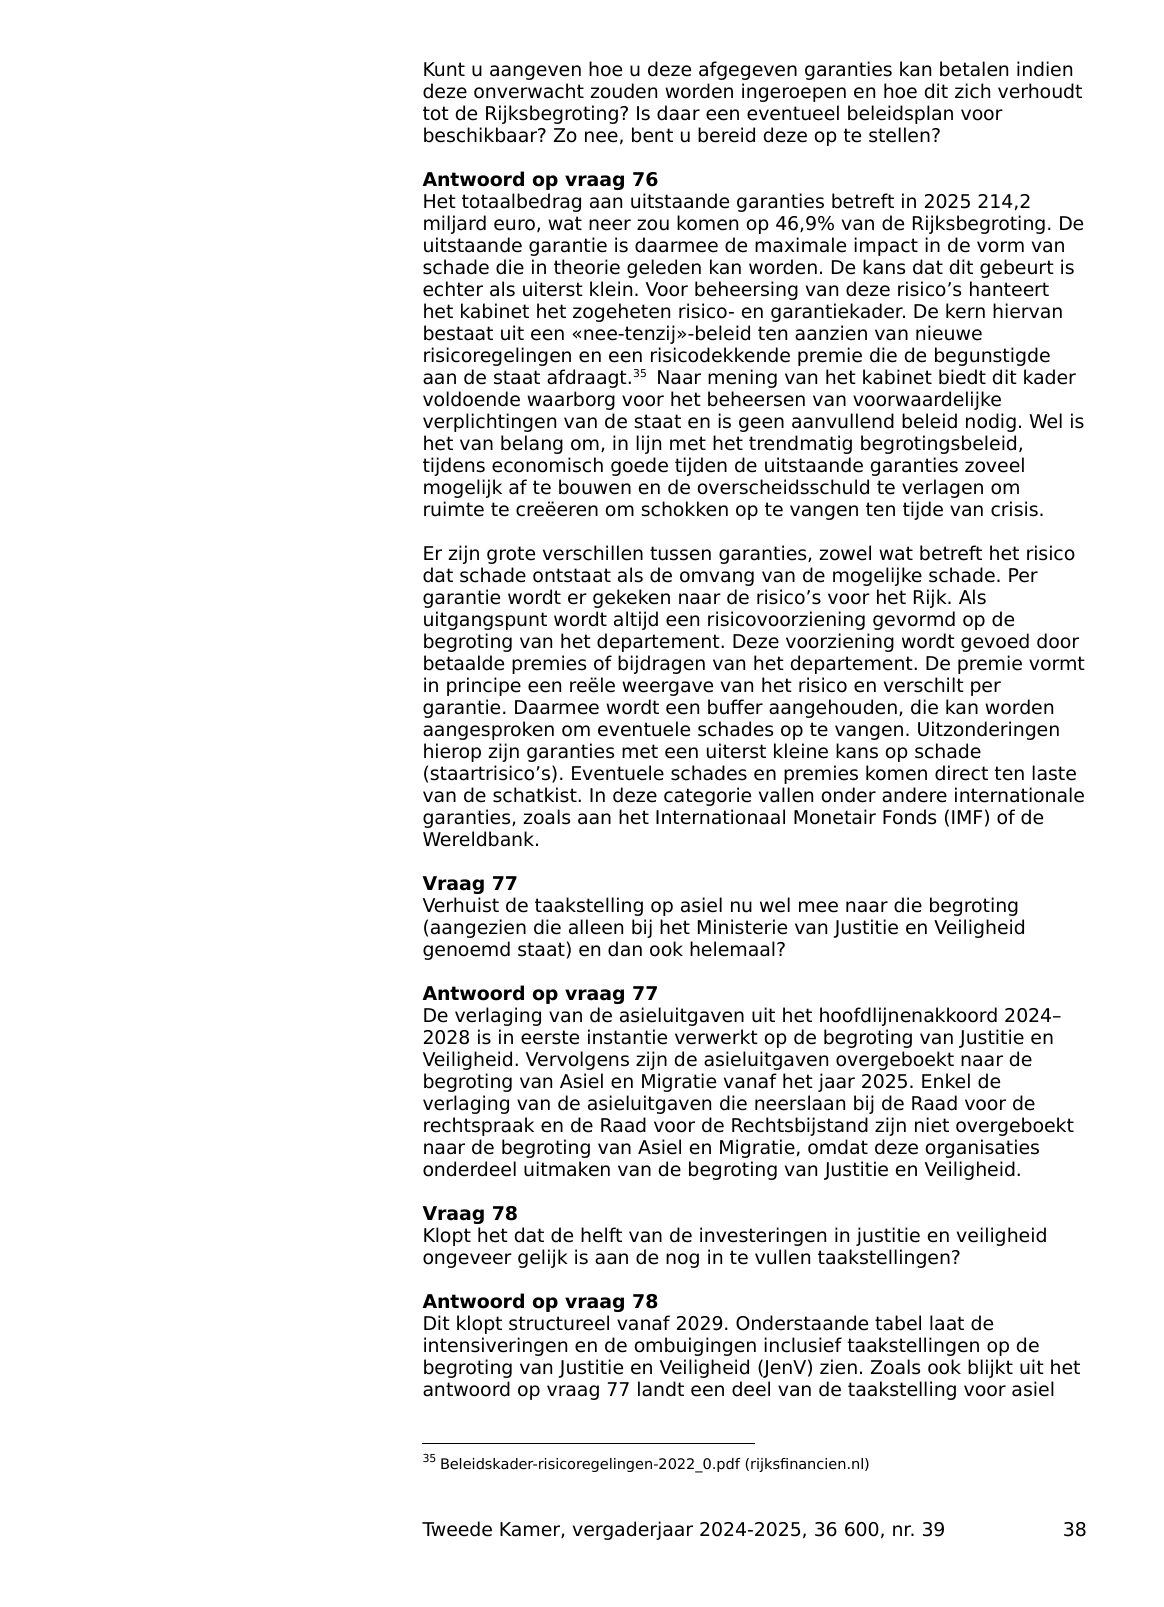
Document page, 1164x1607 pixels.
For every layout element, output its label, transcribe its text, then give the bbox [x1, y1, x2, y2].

text Antwoord op vraag 76 [422, 169, 1087, 191]
text Dit klopt structureel vanaf 2029. Onderstaande tabel laat de intensiveringen en de ombuigingen inclusief taakstellingen op de begroting van Justitie en Veiligheid (JenV) zien. Zoals ook blijkt uit het antwoord op vraag 77 landt een deel van de taakstelling voor asiel [422, 1313, 1087, 1401]
text Antwoord op vraag 78 [422, 1291, 1087, 1313]
text Kunt u aangeven hoe u deze afgegeven garanties kan betalen indien deze onverwacht zouden worden ingeroepen en hoe dit zich verhoudt tot de Rijksbegroting? Is daar een eventueel beleidsplan voor beschikbaar? Zo nee, bent u bereid deze op te stellen? [422, 59, 1087, 147]
text De verlaging van de asieluitgaven uit het hoofdlijnenakkoord 2024–2028 is in eerste instantie verwerkt op de begroting van Justitie en Veiligheid. Vervolgens zijn de asieluitgaven overgeboekt naar de begroting van Asiel en Migratie vanaf het jaar 2025. Enkel de verlaging van de asieluitgaven die neerslaan bij de Raad voor de rechtspraak en de Raad voor de Rechtsbijstand zijn niet overgeboekt naar de begroting van Asiel en Migratie, omdat deze organisaties onderdeel uitmaken van de begroting van Justitie en Veiligheid. [422, 1005, 1087, 1181]
text Vraag 77 [422, 873, 1087, 895]
text Antwoord op vraag 77 [422, 983, 1087, 1005]
text Klopt het dat de helft van de investeringen in justitie en veiligheid ongeveer gelijk is aan de nog in te vullen taakstellingen? [422, 1225, 1087, 1269]
text Er zijn grote verschillen tussen garanties, zowel wat betreft het risico dat schade ontstaat als de omvang van de mogelijke schade. Per garantie wordt er gekeken naar de risico’s voor het Rijk. Als uitgangspunt wordt altijd een risicovoorziening gevormd op de begroting van het departement. Deze voorziening wordt gevoed door betaalde premies of bijdragen van het departement. De premie vormt in principe een reële weergave van het risico en verschilt per garantie. Daarmee wordt een buffer aangehouden, die kan worden aangesproken om eventuele schades op te vangen. Uitzonderingen hierop zijn garanties met een uiterst kleine kans op schade (staartrisico’s). Eventuele schades en premies komen direct ten laste van de schatkist. In deze categorie vallen onder andere internationale garanties, zoals aan het Internationaal Monetair Fonds (IMF) of de Wereldbank. [422, 543, 1087, 851]
text Vraag 78 [422, 1203, 1087, 1225]
text Beleidskader-risicoregelingen-2022_0.pdf (rijksfinancien.nl) [422, 1452, 1087, 1474]
text Het totaalbedrag aan uitstaande garanties betreft in 2025 214,2 miljard euro, wat neer zou komen op 46,9% van de Rijksbegroting. De uitstaande garantie is daarmee de maximale impact in de vorm van schade die in theorie geleden kan worden. De kans dat dit gebeurt is echter als uiterst klein. Voor beheersing van deze risico’s hanteert het kabinet het zogeheten risico- en garantiekader. De kern hiervan bestaat uit een «nee-tenzij»-beleid ten aanzien van nieuwe risicoregelingen en een risicodekkende premie die de begunstigde aan de staat afdraagt. Naar mening van het kabinet biedt dit kader voldoende waarborg voor het beheersen van voorwaardelijke verplichtingen van de staat en is geen aanvullend beleid nodig. Wel is het van belang om, in lijn met het trendmatig begrotingsbeleid, tijdens economisch goede tijden de uitstaande garanties zoveel mogelijk af te bouwen en de overscheidsschuld te verlagen om ruimte te creëeren om schokken op te vangen ten tijde van crisis. [422, 191, 1087, 521]
text Verhuist de taakstelling op asiel nu wel mee naar die begroting (aangezien die alleen bij het Ministerie van Justitie en Veiligheid genoemd staat) en dan ook helemaal? [422, 895, 1087, 961]
